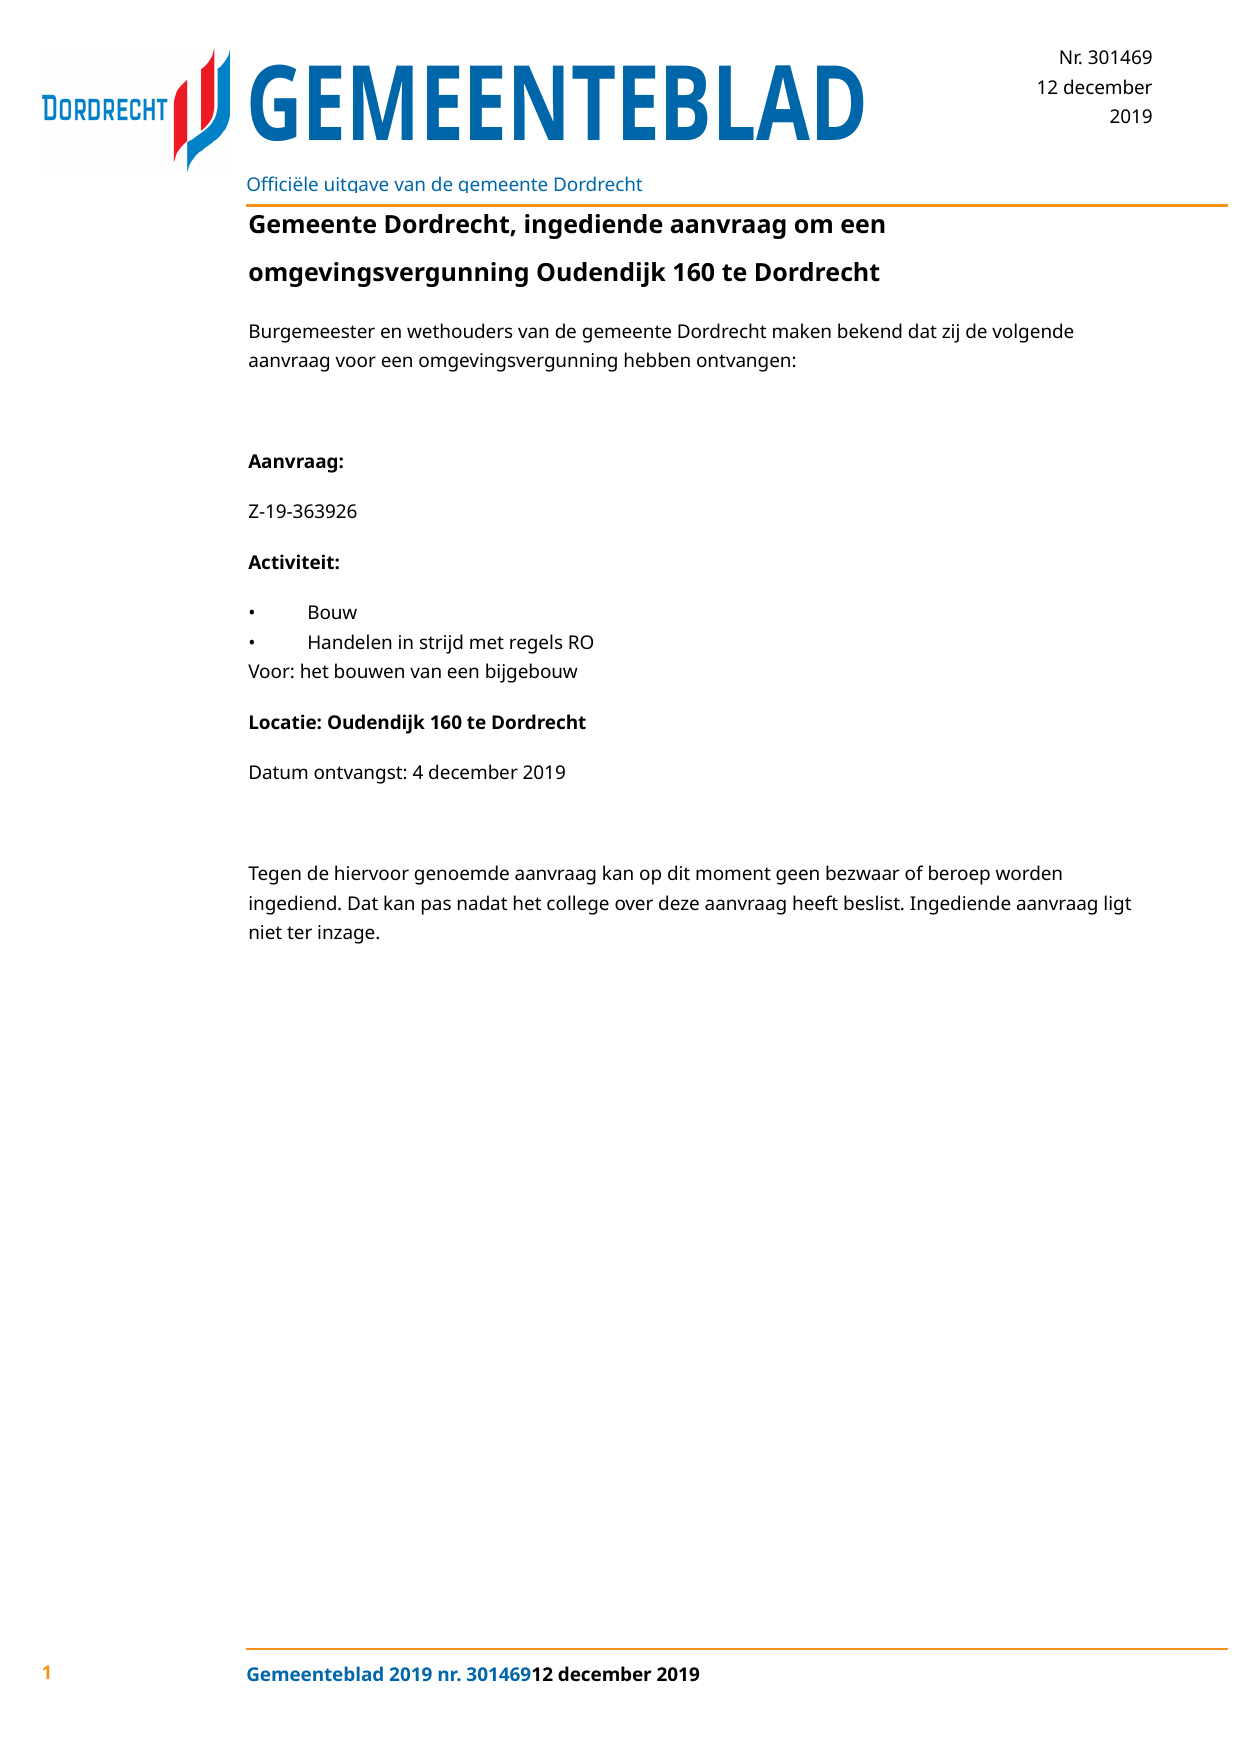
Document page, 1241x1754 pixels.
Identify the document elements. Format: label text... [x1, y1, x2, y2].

text Voor: het bouwen van een bijgebouw [248, 659, 1152, 684]
text Datum ontvangst: 4 december 2019 [248, 759, 1152, 785]
text Activiteit: [248, 549, 1152, 575]
list Bouw [248, 599, 1152, 625]
text Z-19-363926 [248, 499, 1152, 524]
text Gemeente Dordrecht, ingediende aanvraag om een omgevingsvergunning Oudendijk 160 te Dordrecht [248, 207, 1152, 288]
text Locatie: Oudendijk 160 te Dordrecht [248, 709, 1152, 735]
picture [41, 47, 231, 172]
text Tegen de hiervoor genoemde aanvraag kan op dit moment geen bezwaar of beroep worden ingediend. Dat kan pas nadat het college over deze aanvraag heeft beslist. Ingediende aanvraag ligt niet ter inzage. [248, 860, 1152, 945]
text Aanvraag: [248, 448, 1152, 474]
list Handelen in strijd met regels RO [248, 629, 1152, 655]
text Burgemeester en wethouders van de gemeente Dordrecht maken bekend dat zij de volgende aanvraag voor een omgevingsvergunning hebben ontvangen: [248, 318, 1152, 373]
